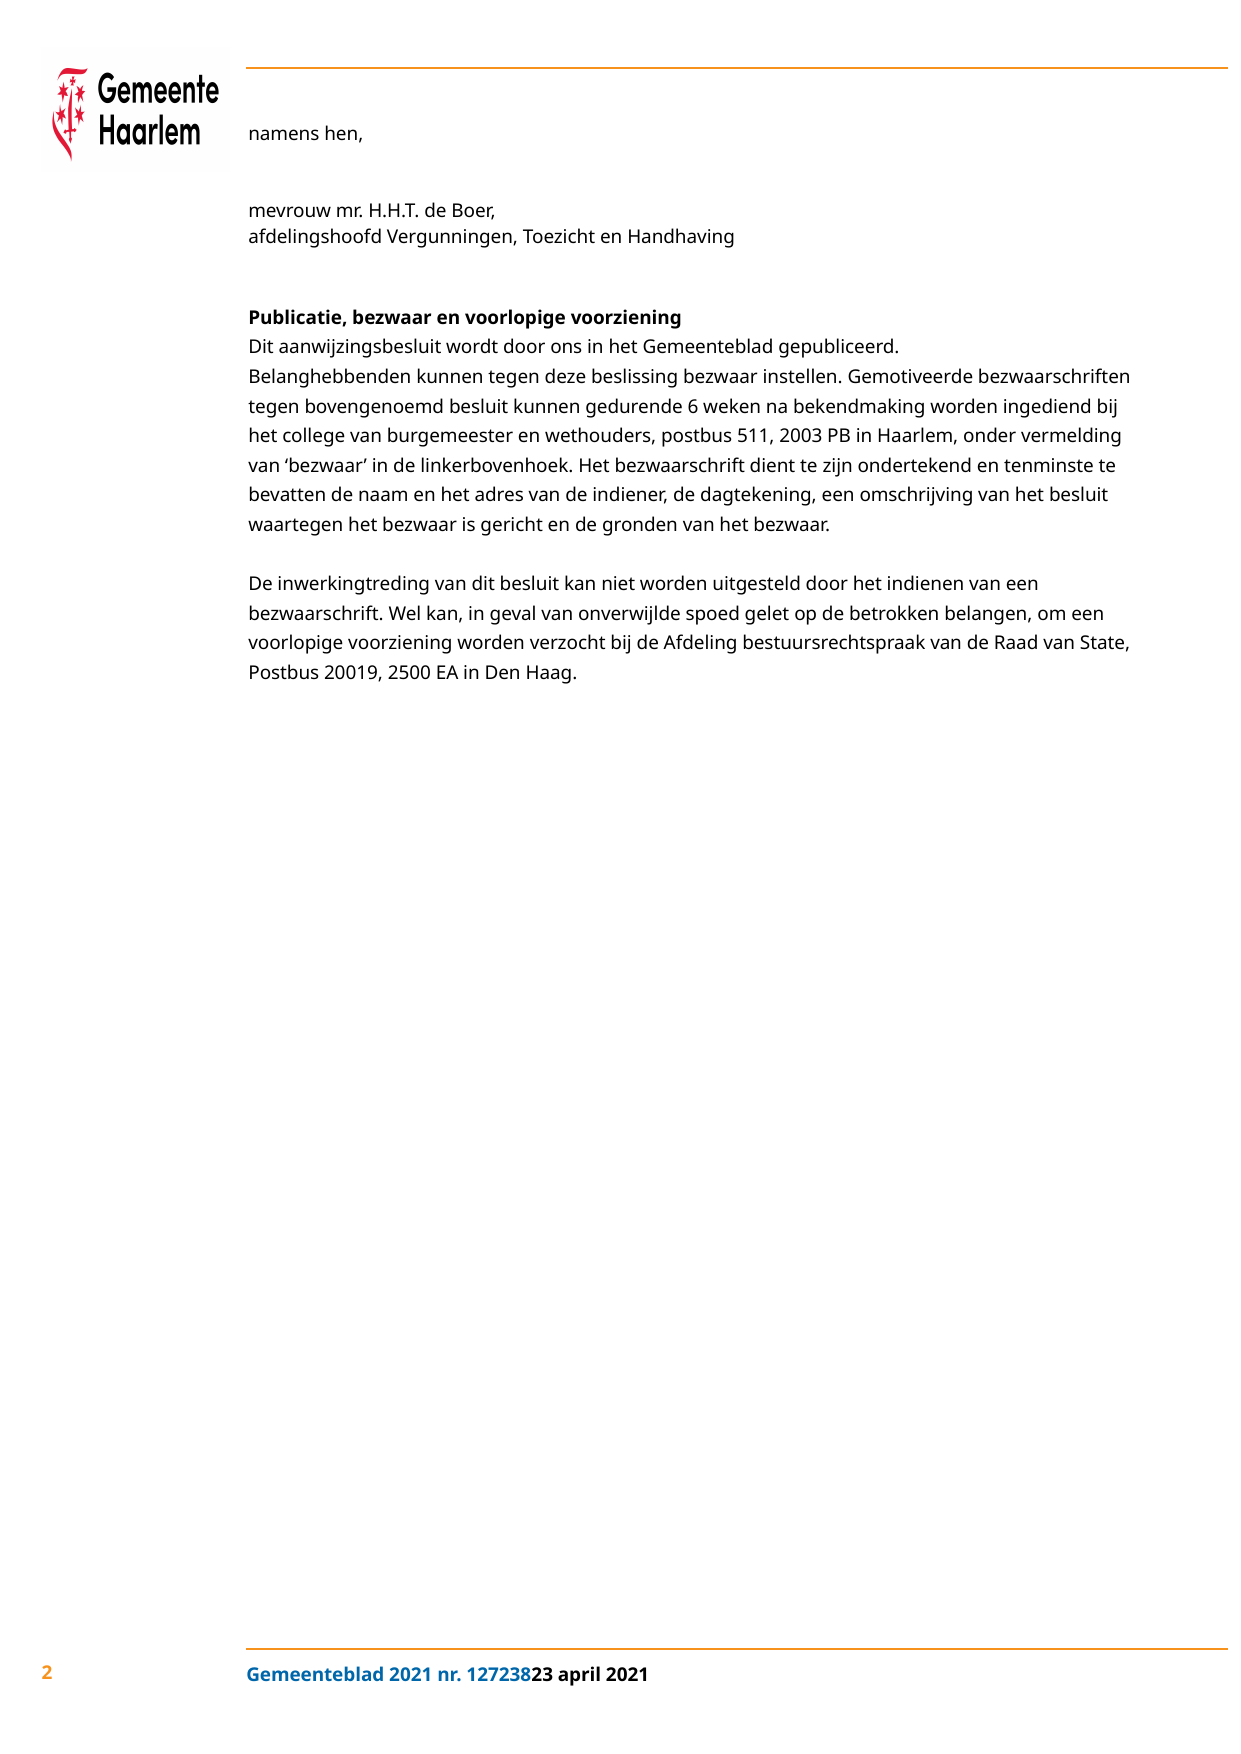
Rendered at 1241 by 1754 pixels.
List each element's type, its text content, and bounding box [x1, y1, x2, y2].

text Dit aanwijzingsbesluit wordt door ons in het Gemeenteblad gepubliceerd. [248, 334, 1152, 359]
text De inwerkingtreding van dit besluit kan niet worden uitgesteld door het indienen van een bezwaarschrift. Wel kan, in geval van onverwijlde spoed gelet op de betrokken belangen, om een voorlopige voorziening worden verzocht bij de Afdeling bestuursrechtspraak van de Raad van State, Postbus 20019, 2500 EA in Den Haag. [248, 570, 1152, 685]
text afdelingshoofd Vergunningen, Toezicht en Handhaving [248, 223, 1152, 249]
picture [41, 47, 231, 172]
text namens hen, [248, 121, 1152, 146]
text mevrouw mr. H.H.T. de Boer, [248, 198, 1152, 223]
text Publicatie, bezwaar en voorlopige voorziening [248, 304, 1152, 330]
text Belanghebbenden kunnen tegen deze beslissing bezwaar instellen. Gemotiveerde bezwaarschriften tegen bovengenoemd besluit kunnen gedurende 6 weken na bekendmaking worden ingediend bij het college van burgemeester en wethouders, postbus 511, 2003 PB in Haarlem, onder vermelding van ‘bezwaar’ in de linkerbovenhoek. Het bezwaarschrift dient te zijn ondertekend en tenminste te bevatten de naam en het adres van de indiener, de dagtekening, een omschrijving van het besluit waartegen het bezwaar is gericht en de gronden van het bezwaar. [248, 363, 1152, 537]
